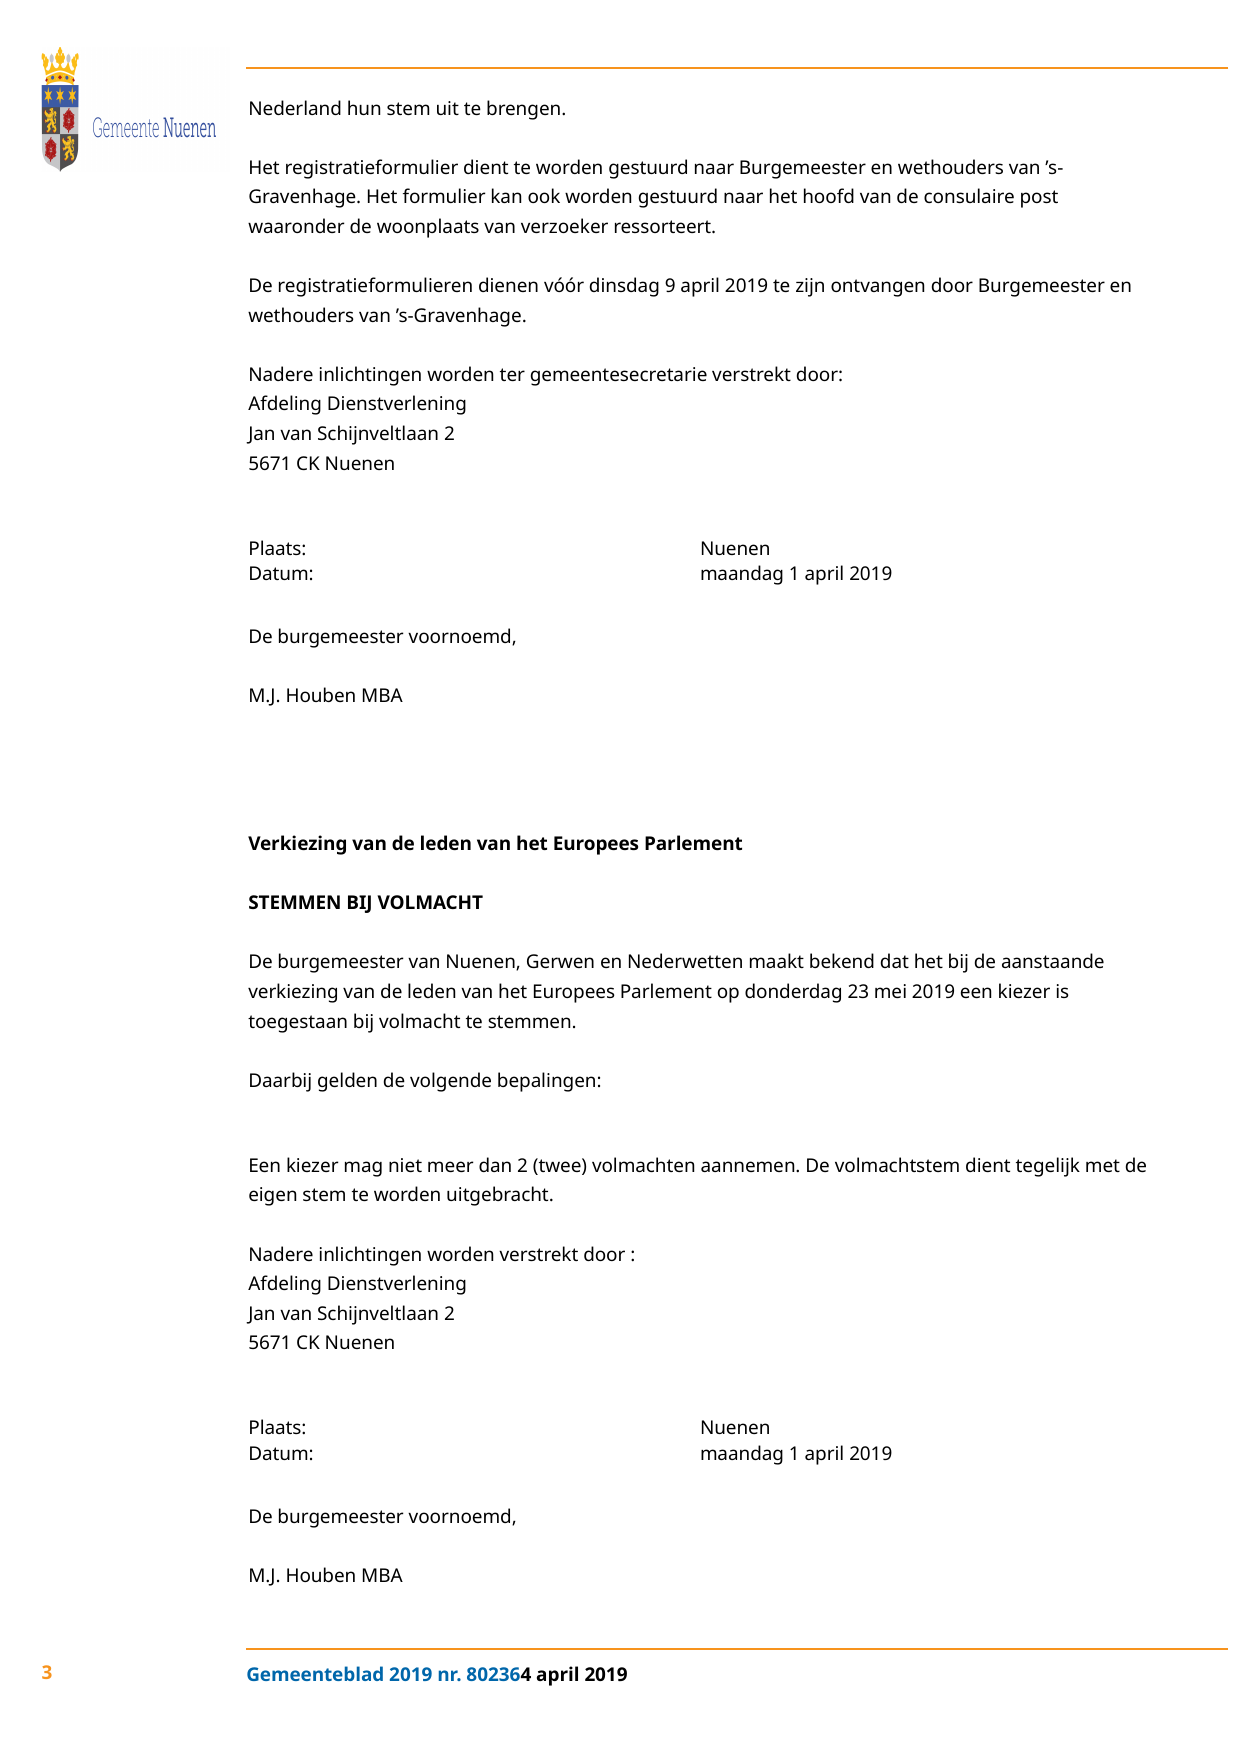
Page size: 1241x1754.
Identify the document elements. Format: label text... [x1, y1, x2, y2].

text De burgemeester van Nuenen, Gerwen en Nederwetten maakt bekend dat het bij de aanstaande verkiezing van de leden van het Europees Parlement op donderdag 23 mei 2019 een kiezer is toegestaan bij volmacht te stemmen. [248, 949, 1152, 1034]
text Een kiezer mag niet meer dan 2 (twee) volmachten aannemen. De volmachtstem dient tegelijk met de eigen stem te worden uitgebracht. [248, 1152, 1152, 1207]
text M.J. Houben MBA [248, 682, 1152, 708]
text Verkiezing van de leden van het Europees Parlement [248, 830, 1152, 856]
text Jan van Schijnveltlaan 2 [248, 420, 1152, 446]
text M.J. Houben MBA [248, 1562, 1152, 1588]
text Nadere inlichtingen worden ter gemeentesecretarie verstrekt door: [248, 361, 1152, 387]
text Het registratieformulier dient te worden gestuurd naar Burgemeester en wethouders van ’s-Gravenhage. Het formulier kan ook worden gestuurd naar het hoofd van de consulaire post waaronder de woonplaats van verzoeker ressorteert. [248, 154, 1152, 239]
text Jan van Schijnveltlaan 2 [248, 1300, 1152, 1326]
table_cell maandag 1 april 2019 [700, 1440, 1152, 1466]
table_header Nuenen [700, 1415, 1152, 1440]
text De registratieformulieren dienen vóór dinsdag 9 april 2019 te zijn ontvangen door Burgemeester en wethouders van ’s-Gravenhage. [248, 272, 1152, 328]
text 5671 CK Nuenen [248, 1329, 1152, 1355]
table_header Nuenen [700, 535, 1152, 561]
picture [41, 47, 231, 172]
text Nederland hun stem uit te brengen. [248, 95, 1152, 121]
table_cell maandag 1 april 2019 [700, 561, 1152, 586]
text De burgemeester voornoemd, [248, 623, 1152, 649]
table_cell Datum: [248, 561, 700, 586]
text De burgemeester voornoemd, [248, 1503, 1152, 1529]
text Afdeling Dienstverlening [248, 1270, 1152, 1296]
text 5671 CK Nuenen [248, 450, 1152, 476]
text Afdeling Dienstverlening [248, 391, 1152, 416]
text Nadere inlichtingen worden verstrekt door : [248, 1241, 1152, 1266]
table_header Plaats: [248, 1415, 700, 1440]
table_header Plaats: [248, 535, 700, 561]
text Daarbij gelden de volgende bepalingen: [248, 1067, 1152, 1093]
table_cell Datum: [248, 1440, 700, 1466]
text STEMMEN BIJ VOLMACHT [248, 889, 1152, 915]
